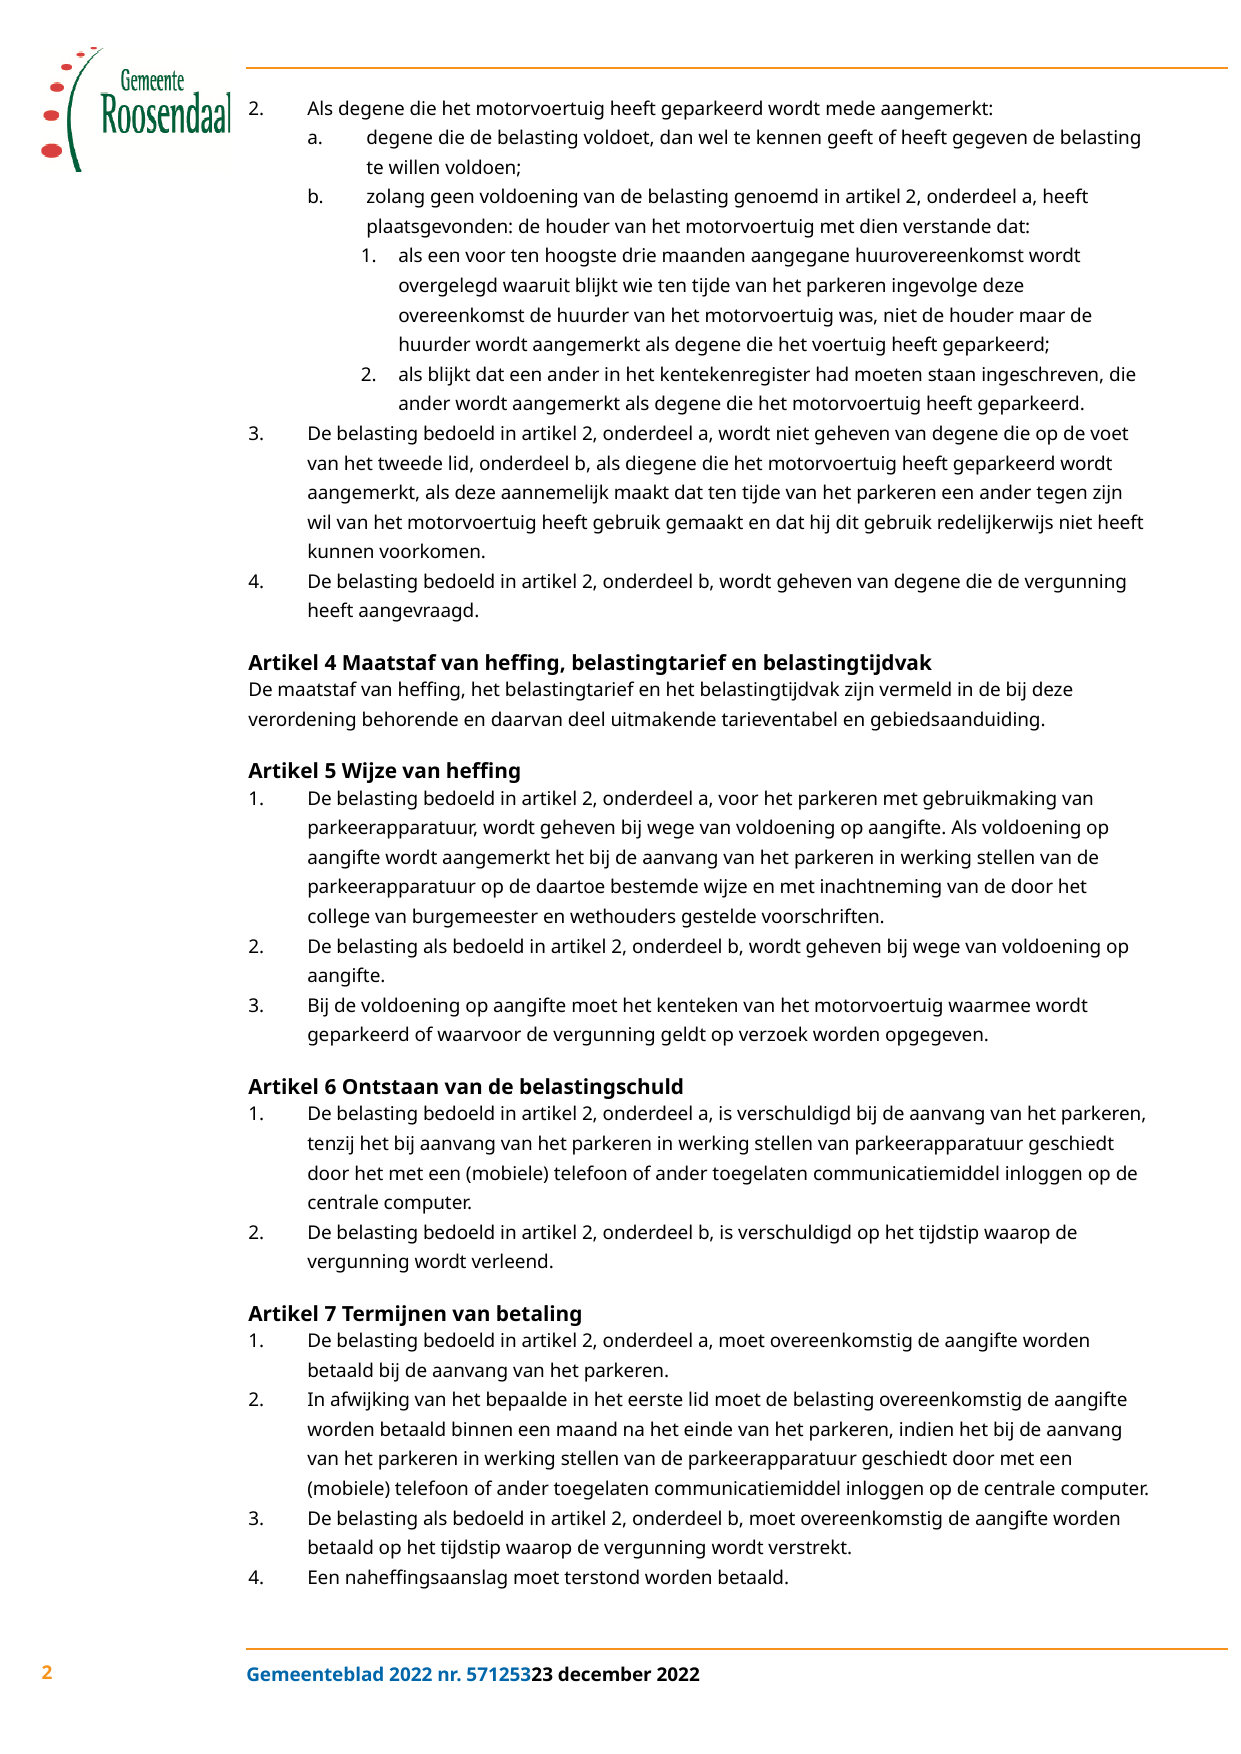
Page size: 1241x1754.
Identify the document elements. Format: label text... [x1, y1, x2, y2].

list als blijkt dat een ander in het kentekenregister had moeten staan ingeschreven, die ander wordt aangemerkt als degene die het motorvoertuig heeft geparkeerd. [361, 361, 1152, 416]
list De belasting bedoeld in artikel 2, onderdeel a, is verschuldigd bij de aanvang van het parkeren, tenzij het bij aanvang van het parkeren in werking stellen van parkeerapparatuur geschiedt door het met een (mobiele) telefoon of ander toegelaten communicatiemiddel inloggen op de centrale computer. [248, 1101, 1152, 1215]
list De belasting bedoeld in artikel 2, onderdeel a, wordt niet geheven van degene die op de voet van het tweede lid, onderdeel b, als diegene die het motorvoertuig heeft geparkeerd wordt aangemerkt, als deze aannemelijk maakt dat ten tijde van het parkeren een ander tegen zijn wil van het motorvoertuig heeft gebruik gemaakt en dat hij dit gebruik redelijkerwijs niet heeft kunnen voorkomen. [248, 420, 1152, 564]
list als een voor ten hoogste drie maanden aangegane huurovereenkomst wordt overgelegd waaruit blijkt wie ten tijde van het parkeren ingevolge deze overeenkomst de huurder van het motorvoertuig was, niet de houder maar de huurder wordt aangemerkt als degene die het voertuig heeft geparkeerd; [361, 243, 1152, 357]
list De belasting als bedoeld in artikel 2, onderdeel b, wordt geheven bij wege van voldoening op aangifte. [248, 933, 1152, 988]
list Als degene die het motorvoertuig heeft geparkeerd wordt mede aangemerkt: [248, 95, 1152, 121]
list degene die de belasting voldoet, dan wel te kennen geeft of heeft gegeven de belasting te willen voldoen; [307, 124, 1152, 180]
text Artikel 5 Wijze van heffing [248, 757, 1152, 785]
picture [41, 47, 231, 172]
text De maatstaf van heffing, het belastingtarief en het belastingtijdvak zijn vermeld in de bij deze verordening behorende en daarvan deel uitmakende tarieventabel en gebiedsaanduiding. [248, 677, 1152, 732]
list Een naheffingsaanslag moet terstond worden betaald. [248, 1564, 1152, 1590]
list De belasting bedoeld in artikel 2, onderdeel b, is verschuldigd op het tijdstip waarop de vergunning wordt verleend. [248, 1219, 1152, 1274]
text Artikel 6 Ontstaan van de belastingschuld [248, 1072, 1152, 1101]
list zolang geen voldoening van de belasting genoemd in artikel 2, onderdeel a, heeft plaatsgevonden: de houder van het motorvoertuig met dien verstande dat: [307, 183, 1152, 239]
list De belasting bedoeld in artikel 2, onderdeel a, voor het parkeren met gebruikmaking van parkeerapparatuur, wordt geheven bij wege van voldoening op aangifte. Als voldoening op aangifte wordt aangemerkt het bij de aanvang van het parkeren in werking stellen van de parkeerapparatuur op de daartoe bestemde wijze en met inachtneming van de door het college van burgemeester en wethouders gestelde voorschriften. [248, 785, 1152, 929]
list De belasting als bedoeld in artikel 2, onderdeel b, moet overeenkomstig de aangifte worden betaald op het tijdstip waarop de vergunning wordt verstrekt. [248, 1505, 1152, 1560]
list De belasting bedoeld in artikel 2, onderdeel a, moet overeenkomstig de aangifte worden betaald bij de aanvang van het parkeren. [248, 1327, 1152, 1383]
text Artikel 4 Maatstaf van heffing, belastingtarief en belastingtijdvak [248, 648, 1152, 677]
text Artikel 7 Termijnen van betaling [248, 1299, 1152, 1327]
list De belasting bedoeld in artikel 2, onderdeel b, wordt geheven van degene die de vergunning heeft aangevraagd. [248, 568, 1152, 623]
list Bij de voldoening op aangifte moet het kenteken van het motorvoertuig waarmee wordt geparkeerd of waarvoor de vergunning geldt op verzoek worden opgegeven. [248, 992, 1152, 1047]
list In afwijking van het bepaalde in het eerste lid moet de belasting overeenkomstig de aangifte worden betaald binnen een maand na het einde van het parkeren, indien het bij de aanvang van het parkeren in werking stellen van de parkeerapparatuur geschiedt door met een (mobiele) telefoon of ander toegelaten communicatiemiddel inloggen op de centrale computer. [248, 1386, 1152, 1501]
